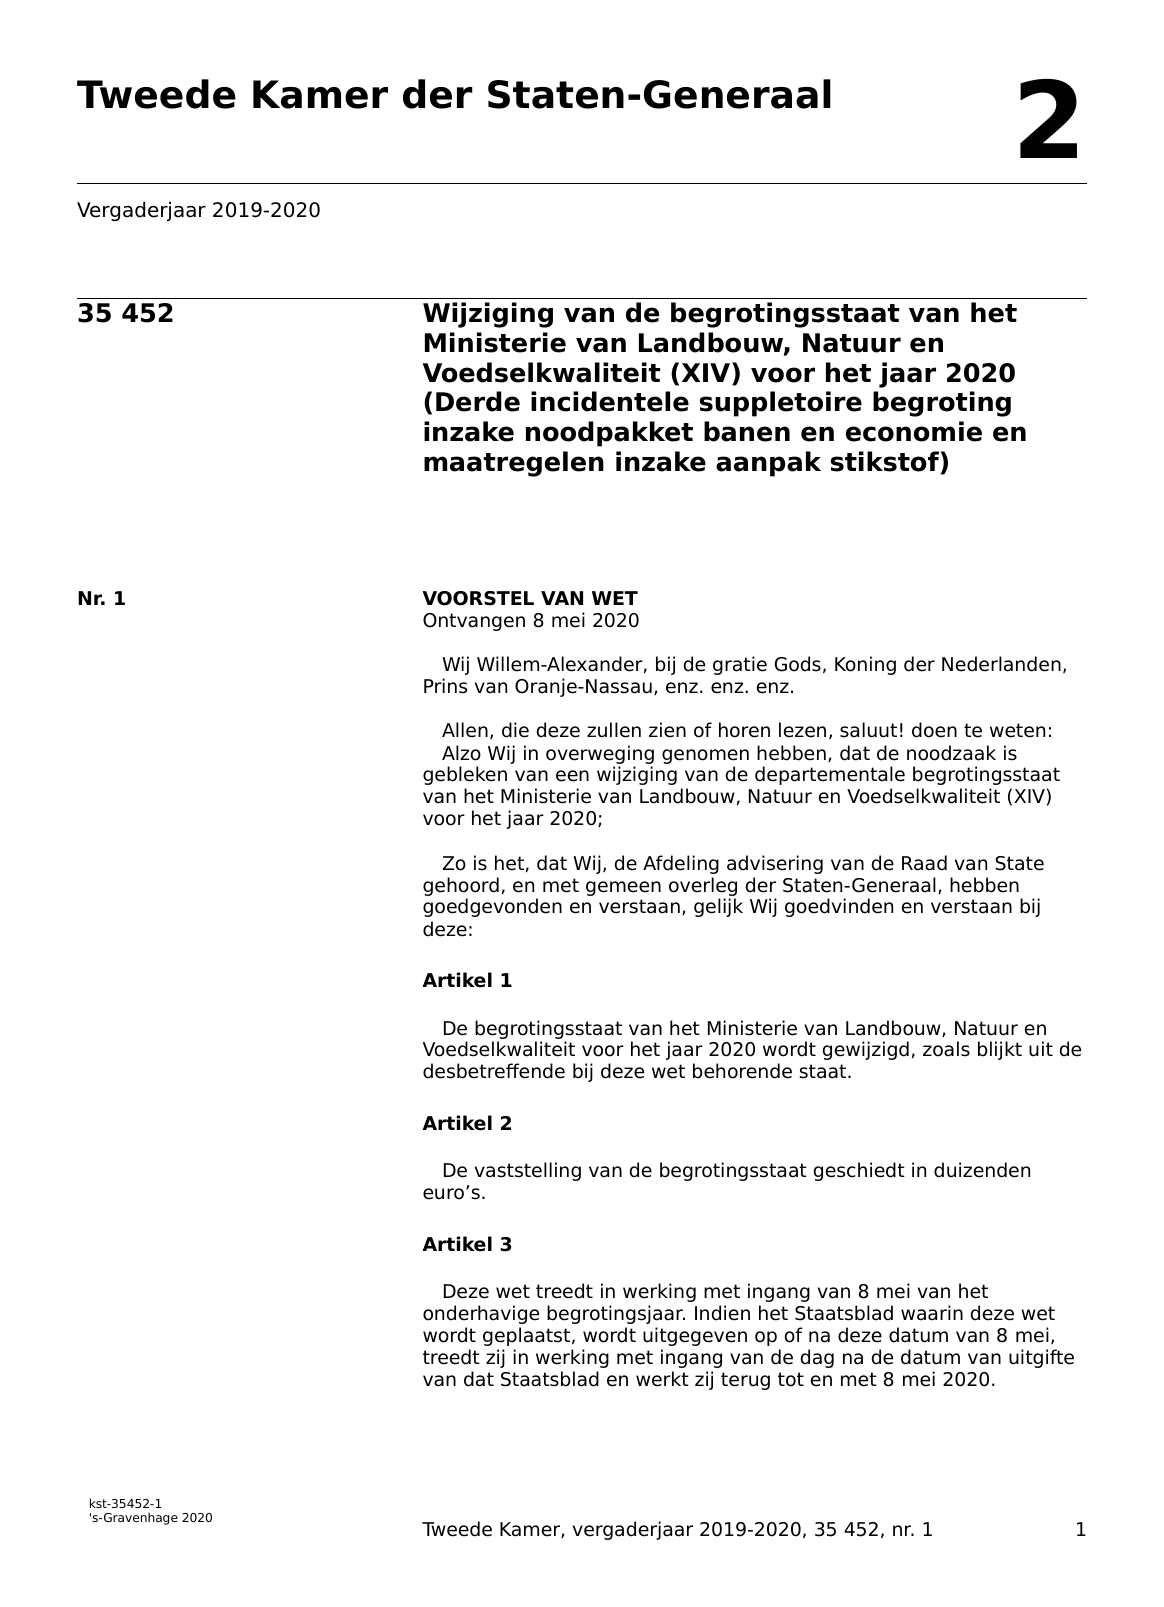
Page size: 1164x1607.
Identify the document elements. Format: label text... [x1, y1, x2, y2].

text Alzo Wij in overweging genomen hebben, dat de noodzaak is gebleken van een wijziging van de departementale begrotingsstaat van het Ministerie van Landbouw, Natuur en Voedselkwaliteit (XIV) voor het jaar 2020; [422, 742, 1087, 830]
table_cell Vergaderjaar 2019-2020 [77, 184, 1087, 298]
subtitle Artikel 3 [422, 1234, 1087, 1256]
text Allen, die deze zullen zien of horen lezen, saluut! doen te weten: [422, 720, 1087, 742]
subtitle Artikel 2 [422, 1113, 1087, 1135]
text Ontvangen 8 mei 2020 [422, 610, 1087, 632]
subtitle 35 452 Wijziging van de begrotingsstaat van het Ministerie van Landbouw, Natuur en Voedselkwaliteit (XIV) voor het jaar 2020 (Derde incidentele suppletoire begroting inzake noodpakket banen en economie en maatregelen inzake aanpak stikstof) [77, 299, 1087, 477]
text Deze wet treedt in werking met ingang van 8 mei van het onderhavige begrotingsjaar. Indien het Staatsblad waarin deze wet wordt geplaatst, wordt uitgegeven op of na deze datum van 8 mei, treedt zij in werking met ingang van de dag na de datum van uitgifte van dat Staatsblad en werkt zij terug tot en met 8 mei 2020. [422, 1281, 1087, 1391]
table_header 2 [886, 59, 1087, 183]
table_header Tweede Kamer der Staten-Generaal [77, 59, 886, 183]
subtitle Artikel 1 [422, 970, 1087, 992]
subtitle Nr. 1 VOORSTEL VAN WET [77, 588, 1087, 610]
text kst-35452-1 [88, 1497, 323, 1511]
text De begrotingsstaat van het Ministerie van Landbouw, Natuur en Voedselkwaliteit voor het jaar 2020 wordt gewijzigd, zoals blijkt uit de desbetreffende bij deze wet behorende staat. [422, 1017, 1087, 1083]
text 's-Gravenhage 2020 [88, 1511, 323, 1525]
text Wij Willem-Alexander, bij de gratie Gods, Koning der Nederlanden, Prins van Oranje-Nassau, enz. enz. enz. [422, 654, 1087, 698]
text Zo is het, dat Wij, de Afdeling advisering van de Raad van State gehoord, en met gemeen overleg der Staten-Generaal, hebben goedgevonden en verstaan, gelijk Wij goedvinden en verstaan bij deze: [422, 852, 1087, 940]
text De vaststelling van de begrotingsstaat geschiedt in duizenden euro’s. [422, 1160, 1087, 1204]
